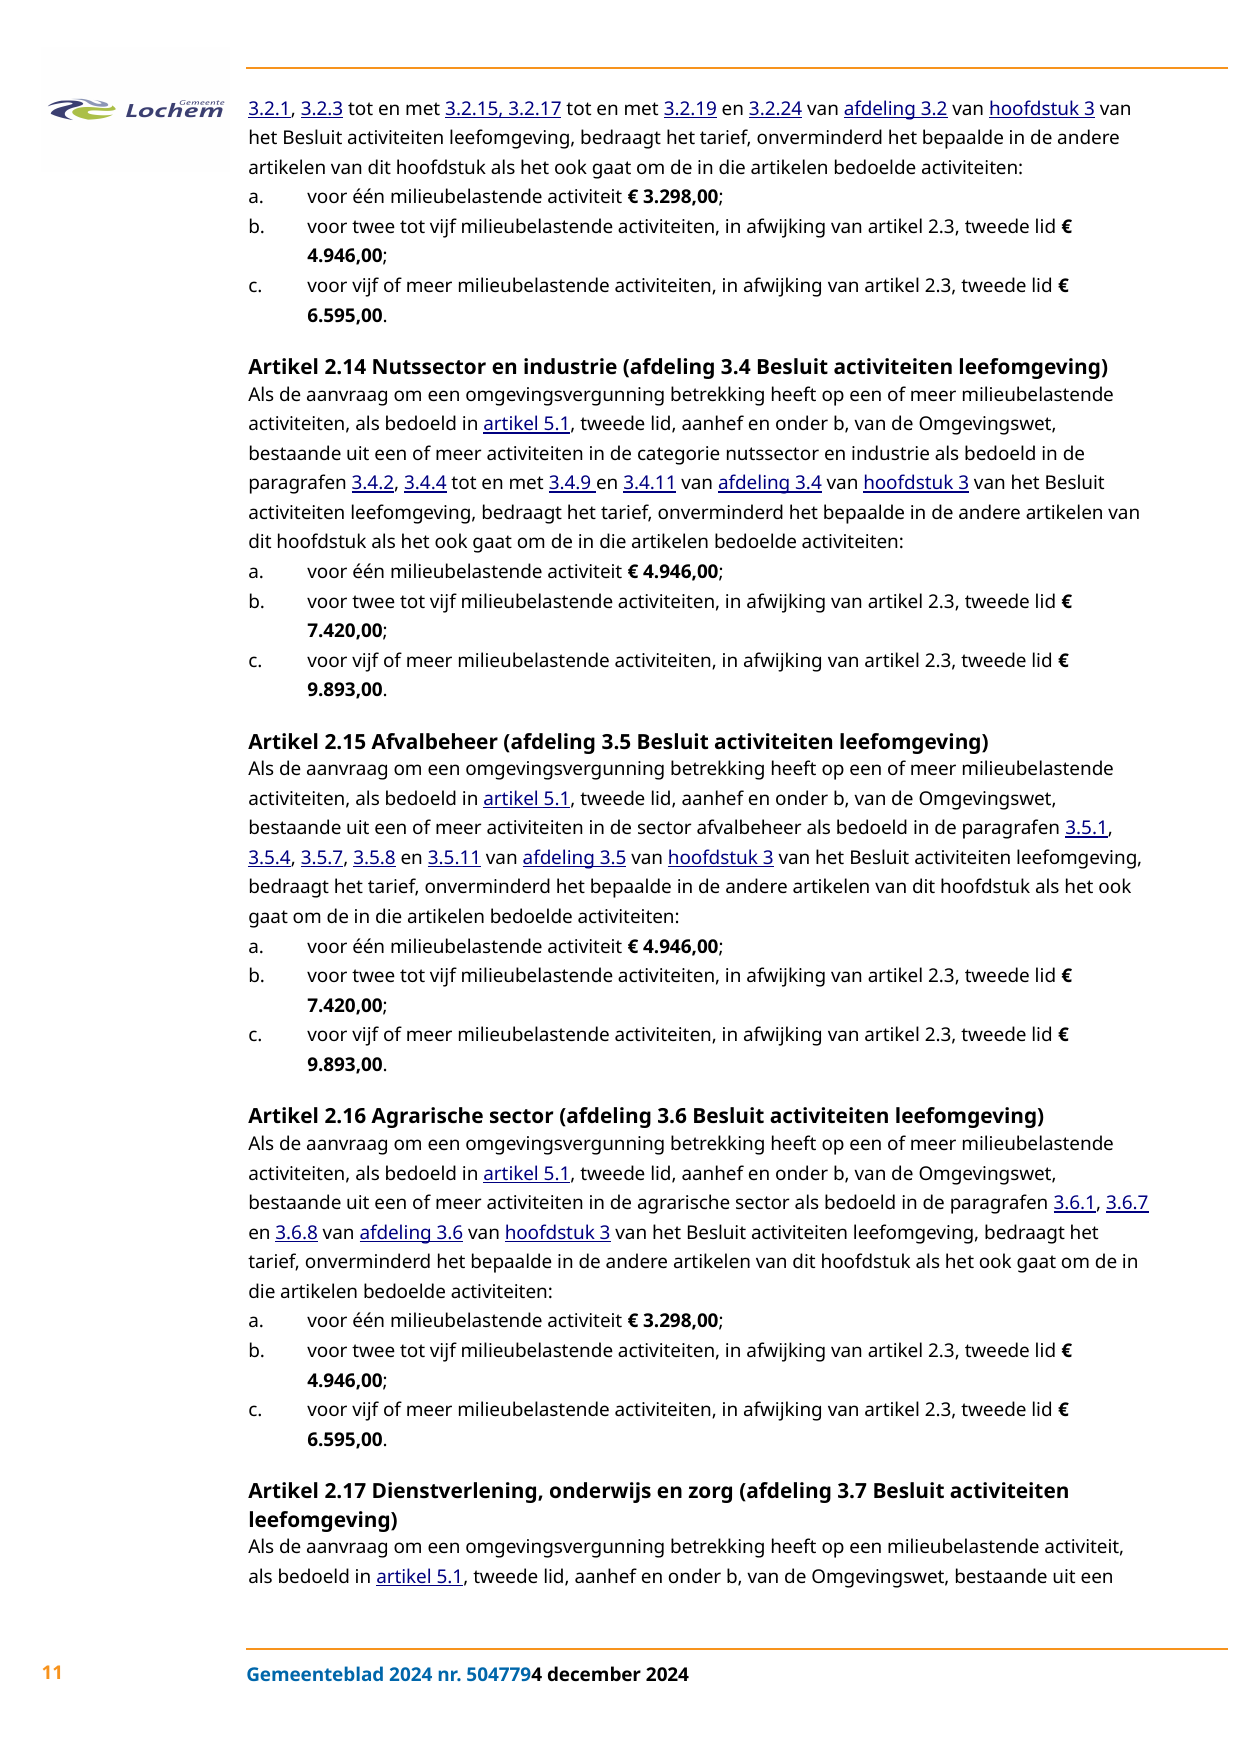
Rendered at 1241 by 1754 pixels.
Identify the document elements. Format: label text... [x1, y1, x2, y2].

text Artikel 2.15 Afvalbeheer (afdeling 3.5 Besluit activiteiten leefomgeving) [248, 727, 1152, 755]
list voor twee tot vijf milieubelastende activiteiten, in afwijking van artikel 2.3, tweede lid € 7.420,00; [248, 962, 1152, 1018]
text Artikel 2.16 Agrarische sector (afdeling 3.6 Besluit activiteiten leefomgeving) [248, 1102, 1152, 1130]
list voor twee tot vijf milieubelastende activiteiten, in afwijking van artikel 2.3, tweede lid € 4.946,00; [248, 1337, 1152, 1392]
text Artikel 2.14 Nutssector en industrie (afdeling 3.4 Besluit activiteiten leefomgeving) [248, 352, 1152, 381]
picture [41, 47, 231, 172]
list voor één milieubelastende activiteit € 4.946,00; [248, 558, 1152, 584]
list voor vijf of meer milieubelastende activiteiten, in afwijking van artikel 2.3, tweede lid € 9.893,00. [248, 647, 1152, 702]
list voor vijf of meer milieubelastende activiteiten, in afwijking van artikel 2.3, tweede lid € 6.595,00. [248, 1396, 1152, 1452]
list voor vijf of meer milieubelastende activiteiten, in afwijking van artikel 2.3, tweede lid € 9.893,00. [248, 1022, 1152, 1077]
list voor vijf of meer milieubelastende activiteiten, in afwijking van artikel 2.3, tweede lid € 6.595,00. [248, 272, 1152, 328]
list voor één milieubelastende activiteit € 4.946,00; [248, 933, 1152, 959]
list voor één milieubelastende activiteit € 3.298,00; [248, 1308, 1152, 1333]
text Artikel 2.17 Dienstverlening, onderwijs en zorg (afdeling 3.7 Besluit activiteiten leefomgeving) [248, 1476, 1152, 1533]
list voor één milieubelastende activiteit € 3.298,00; [248, 183, 1152, 209]
list voor twee tot vijf milieubelastende activiteiten, in afwijking van artikel 2.3, tweede lid € 4.946,00; [248, 213, 1152, 268]
text 3.2.1, 3.2.3 tot en met 3.2.15, 3.2.17 tot en met 3.2.19 en 3.2.24 van afdeling 3.2 van hoofdstuk 3 van het Besluit activiteiten leefomgeving, bedraagt het tarief, onverminderd het bepaalde in de andere artikelen van dit hoofdstuk als het ook gaat om de in die artikelen bedoelde activiteiten: [248, 95, 1152, 180]
text Als de aanvraag om een omgevingsvergunning betrekking heeft op een milieubelastende activiteit, als bedoeld in artikel 5.1, tweede lid, aanhef en onder b, van de Omgevingswet, bestaande uit een [248, 1533, 1152, 1588]
text Als de aanvraag om een omgevingsvergunning betrekking heeft op een of meer milieubelastende activiteiten, als bedoeld in artikel 5.1, tweede lid, aanhef en onder b, van de Omgevingswet, bestaande uit een of meer activiteiten in de categorie nutssector en industrie als bedoeld in de paragrafen 3.4.2, 3.4.4 tot en met 3.4.9 en 3.4.11 van afdeling 3.4 van hoofdstuk 3 van het Besluit activiteiten leefomgeving, bedraagt het tarief, onverminderd het bepaalde in de andere artikelen van dit hoofdstuk als het ook gaat om de in die artikelen bedoelde activiteiten: [248, 381, 1152, 554]
list voor twee tot vijf milieubelastende activiteiten, in afwijking van artikel 2.3, tweede lid € 7.420,00; [248, 588, 1152, 643]
text Als de aanvraag om een omgevingsvergunning betrekking heeft op een of meer milieubelastende activiteiten, als bedoeld in artikel 5.1, tweede lid, aanhef en onder b, van de Omgevingswet, bestaande uit een of meer activiteiten in de sector afvalbeheer als bedoeld in de paragrafen 3.5.1, 3.5.4, 3.5.7, 3.5.8 en 3.5.11 van afdeling 3.5 van hoofdstuk 3 van het Besluit activiteiten leefomgeving, bedraagt het tarief, onverminderd het bepaalde in de andere artikelen van dit hoofdstuk als het ook gaat om de in die artikelen bedoelde activiteiten: [248, 755, 1152, 929]
text Als de aanvraag om een omgevingsvergunning betrekking heeft op een of meer milieubelastende activiteiten, als bedoeld in artikel 5.1, tweede lid, aanhef en onder b, van de Omgevingswet, bestaande uit een of meer activiteiten in de agrarische sector als bedoeld in de paragrafen 3.6.1, 3.6.7 en 3.6.8 van afdeling 3.6 van hoofdstuk 3 van het Besluit activiteiten leefomgeving, bedraagt het tarief, onverminderd het bepaalde in de andere artikelen van dit hoofdstuk als het ook gaat om de in die artikelen bedoelde activiteiten: [248, 1130, 1152, 1304]
